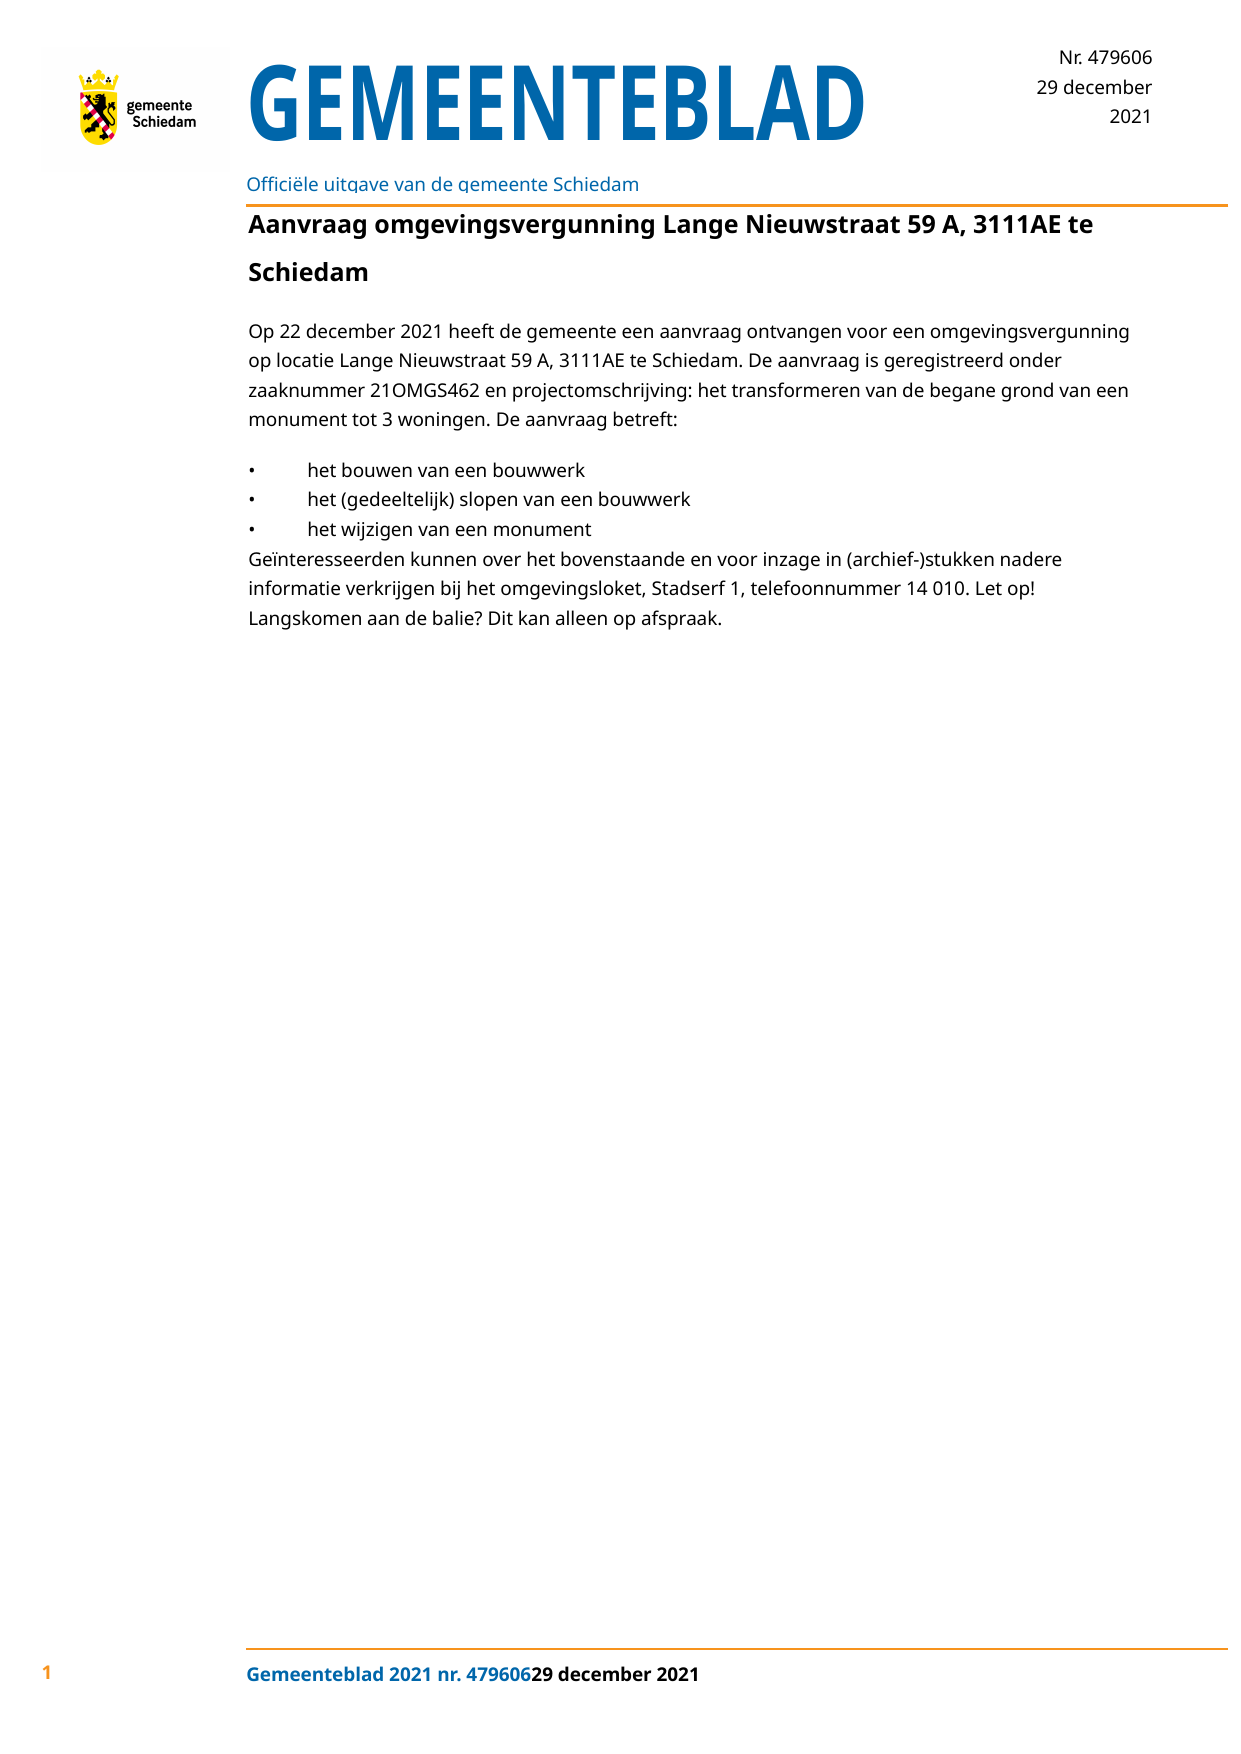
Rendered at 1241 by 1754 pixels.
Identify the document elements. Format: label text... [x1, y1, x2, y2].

text Geïnteresseerden kunnen over het bovenstaande en voor inzage in (archief-)stukken nadere informatie verkrijgen bij het omgevingsloket, Stadserf 1, telefoonnummer 14 010. Let op! Langskomen aan de balie? Dit kan alleen op afspraak. [248, 546, 1152, 631]
text Aanvraag omgevingsvergunning Lange Nieuwstraat 59 A, 3111AE te Schiedam [248, 207, 1152, 288]
picture [41, 47, 231, 172]
list het bouwen van een bouwwerk [248, 457, 1152, 483]
list het wijzigen van een monument [248, 516, 1152, 542]
list het (gedeeltelijk) slopen van een bouwwerk [248, 487, 1152, 512]
text Op 22 december 2021 heeft de gemeente een aanvraag ontvangen voor een omgevingsvergunning op locatie Lange Nieuwstraat 59 A, 3111AE te Schiedam. De aanvraag is geregistreerd onder zaaknummer 21OMGS462 en projectomschrijving: het transformeren van de begane grond van een monument tot 3 woningen. De aanvraag betreft: [248, 318, 1152, 432]
